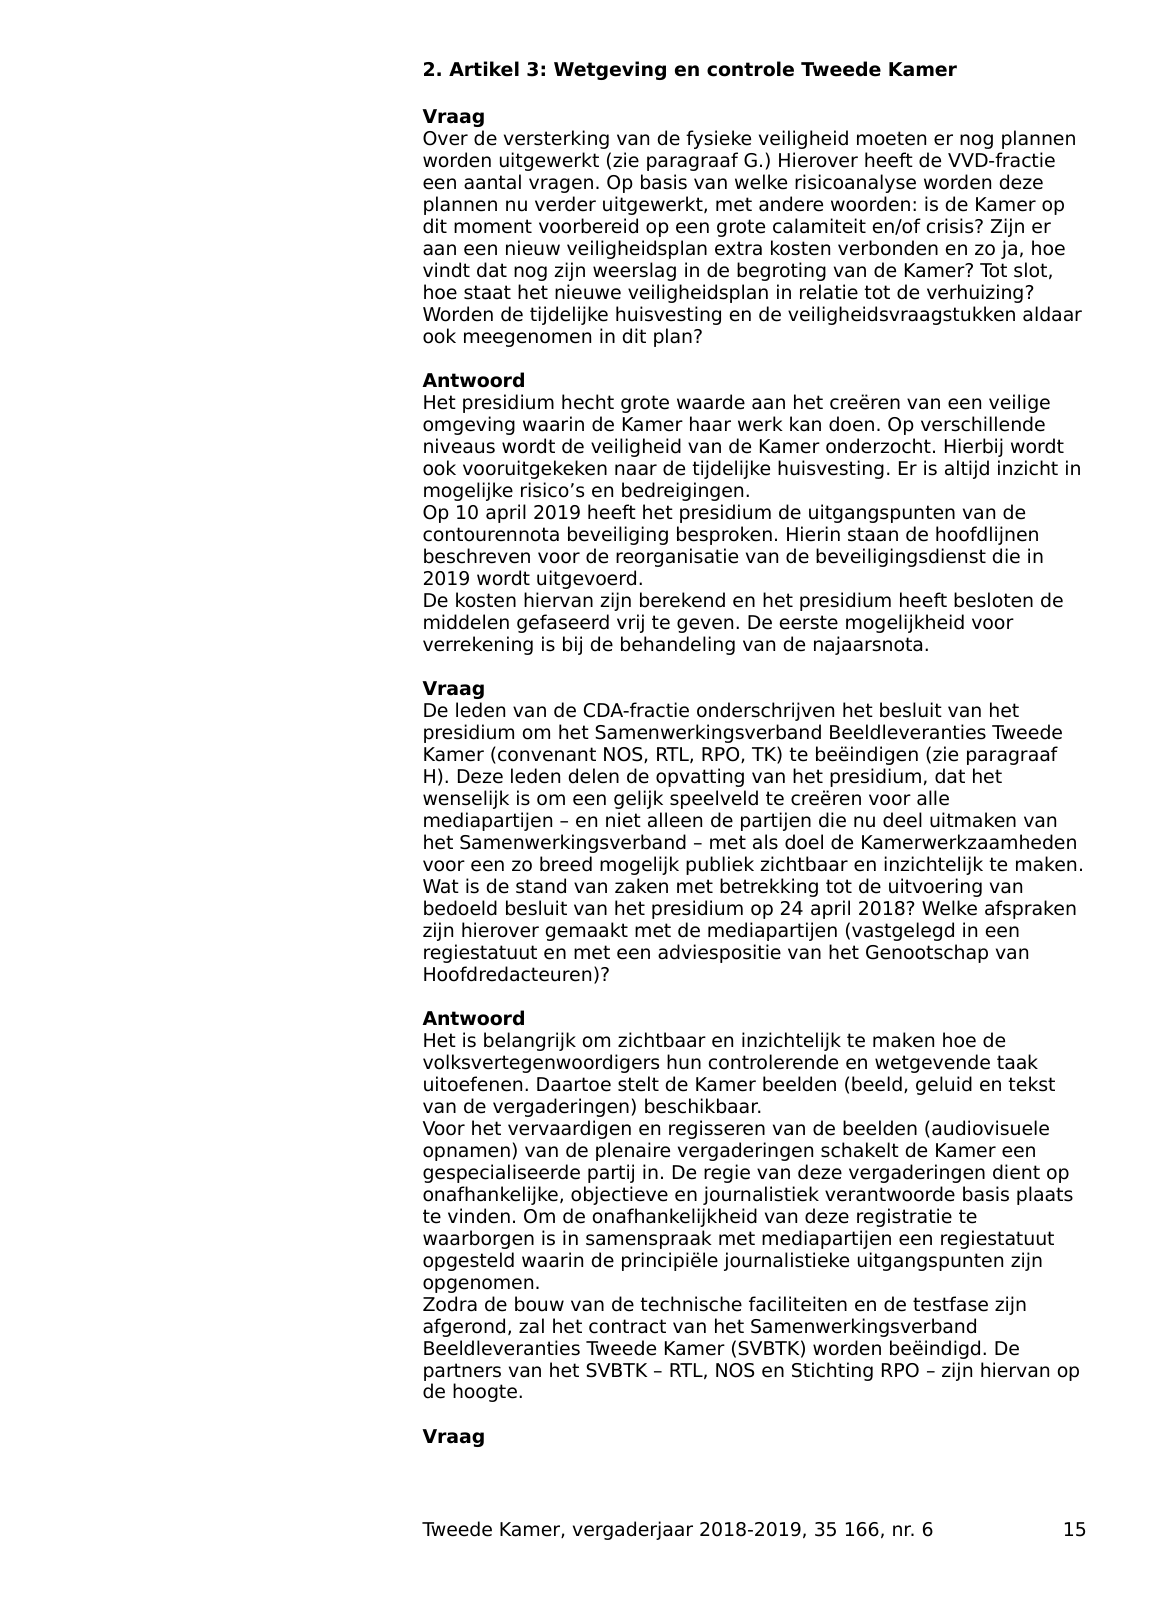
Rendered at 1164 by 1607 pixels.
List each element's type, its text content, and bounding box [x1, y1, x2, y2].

text De kosten hiervan zijn berekend en het presidium heeft besloten de middelen gefaseerd vrij te geven. De eerste mogelijkheid voor verrekening is bij de behandeling van de najaarsnota. [422, 590, 1087, 656]
text Het is belangrijk om zichtbaar en inzichtelijk te maken hoe de volksvertegenwoordigers hun controlerende en wetgevende taak uitoefenen. Daartoe stelt de Kamer beelden (beeld, geluid en tekst van de vergaderingen) beschikbaar. [422, 1030, 1087, 1118]
text Het presidium hecht grote waarde aan het creëren van een veilige omgeving waarin de Kamer haar werk kan doen. Op verschillende niveaus wordt de veiligheid van de Kamer onderzocht. Hierbij wordt ook vooruitgekeken naar de tijdelijke huisvesting. Er is altijd inzicht in mogelijke risico’s en bedreigingen. [422, 392, 1087, 502]
text Vraag [422, 1426, 1087, 1448]
text Antwoord [422, 370, 1087, 392]
text Vraag [422, 678, 1087, 700]
text Voor het vervaardigen en regisseren van de beelden (audiovisuele opnamen) van de plenaire vergaderingen schakelt de Kamer een gespecialiseerde partij in. De regie van deze vergaderingen dient op onafhankelijke, objectieve en journalistiek verantwoorde basis plaats te vinden. Om de onafhankelijkheid van deze registratie te waarborgen is in samenspraak met mediapartijen een regiestatuut opgesteld waarin de principiële journalistieke uitgangspunten zijn opgenomen. [422, 1118, 1087, 1293]
text Over de versterking van de fysieke veiligheid moeten er nog plannen worden uitgewerkt (zie paragraaf G.) Hierover heeft de VVD-fractie een aantal vragen. Op basis van welke risicoanalyse worden deze plannen nu verder uitgewerkt, met andere woorden: is de Kamer op dit moment voorbereid op een grote calamiteit en/of crisis? Zijn er aan een nieuw veiligheidsplan extra kosten verbonden en zo ja, hoe vindt dat nog zijn weerslag in de begroting van de Kamer? Tot slot, hoe staat het nieuwe veiligheidsplan in relatie tot de verhuizing? Worden de tijdelijke huisvesting en de veiligheidsvraagstukken aldaar ook meegenomen in dit plan? [422, 128, 1087, 348]
text Op 10 april 2019 heeft het presidium de uitgangspunten van de contourennota beveiliging besproken. Hierin staan de hoofdlijnen beschreven voor de reorganisatie van de beveiligingsdienst die in 2019 wordt uitgevoerd. [422, 502, 1087, 590]
subtitle 2. Artikel 3: Wetgeving en controle Tweede Kamer [422, 59, 1087, 81]
text Vraag [422, 106, 1087, 128]
text De leden van de CDA-fractie onderschrijven het besluit van het presidium om het Samenwerkingsverband Beeldleveranties Tweede Kamer (convenant NOS, RTL, RPO, TK) te beëindigen (zie paragraaf H). Deze leden delen de opvatting van het presidium, dat het wenselijk is om een gelijk speelveld te creëren voor alle mediapartijen – en niet alleen de partijen die nu deel uitmaken van het Samenwerkingsverband – met als doel de Kamerwerkzaamheden voor een zo breed mogelijk publiek zichtbaar en inzichtelijk te maken. Wat is de stand van zaken met betrekking tot de uitvoering van bedoeld besluit van het presidium op 24 april 2018? Welke afspraken zijn hierover gemaakt met de mediapartijen (vastgelegd in een regiestatuut en met een adviespositie van het Genootschap van Hoofdredacteuren)? [422, 700, 1087, 986]
text Antwoord [422, 1008, 1087, 1030]
text Zodra de bouw van de technische faciliteiten en de testfase zijn afgerond, zal het contract van het Samenwerkingsverband Beeldleveranties Tweede Kamer (SVBTK) worden beëindigd. De partners van het SVBTK – RTL, NOS en Stichting RPO – zijn hiervan op de hoogte. [422, 1293, 1087, 1403]
